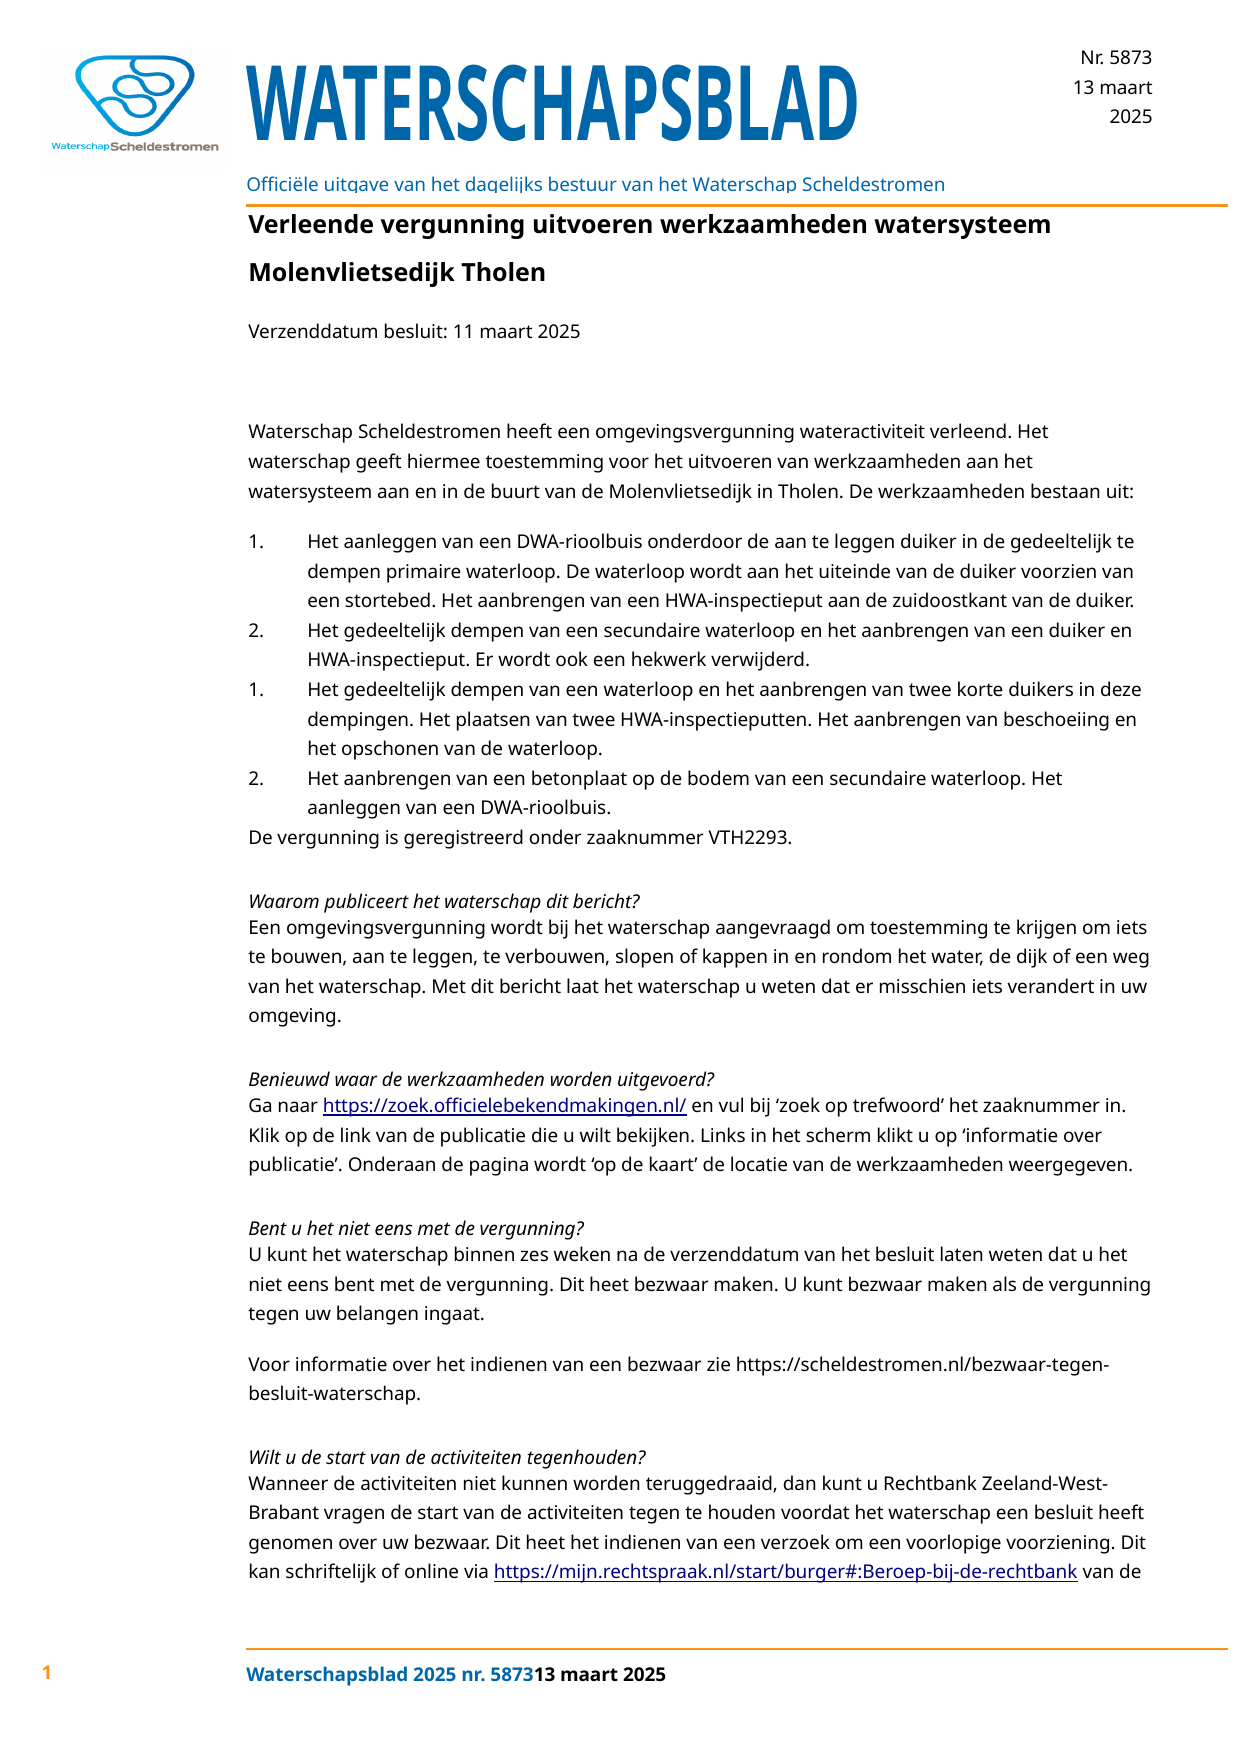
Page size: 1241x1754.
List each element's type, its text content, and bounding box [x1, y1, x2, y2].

picture [41, 47, 231, 172]
text De vergunning is geregistreerd onder zaaknummer VTH2293. [248, 824, 1152, 850]
text Wilt u de start van de activiteiten tegenhouden? [248, 1444, 1152, 1470]
text Waarom publiceert het waterschap dit bericht? [248, 888, 1152, 914]
text Waterschap Scheldestromen heeft een omgevingsvergunning wateractiviteit verleend. Het waterschap geeft hiermee toestemming voor het uitvoeren van werkzaamheden aan het watersysteem aan en in de buurt van de Molenvlietsedijk in Tholen. De werkzaamheden bestaan uit: [248, 419, 1152, 504]
list Het aanbrengen van een betonplaat op de bodem van een secundaire waterloop. Het aanleggen van een DWA-rioolbuis. [248, 765, 1152, 820]
text Een omgevingsvergunning wordt bij het waterschap aangevraagd om toestemming te krijgen om iets te bouwen, aan te leggen, te verbouwen, slopen of kappen in en rondom het water, de dijk of een weg van het waterschap. Met dit bericht laat het waterschap u weten dat er misschien iets verandert in uw omgeving. [248, 914, 1152, 1028]
text Bent u het niet eens met de vergunning? [248, 1215, 1152, 1241]
text Wanneer de activiteiten niet kunnen worden teruggedraaid, dan kunt u Rechtbank Zeeland-West-Brabant vragen de start van de activiteiten tegen te houden voordat het waterschap een besluit heeft genomen over uw bezwaar. Dit heet het indienen van een verzoek om een voorlopige voorziening. Dit kan schriftelijk of online via https://mijn.rechtspraak.nl/start/burger#:Beroep-bij-de-rechtbank van de [248, 1470, 1152, 1584]
list Het gedeeltelijk dempen van een secundaire waterloop en het aanbrengen van een duiker en HWA-inspectieput. Er wordt ook een hekwerk verwijderd. [248, 617, 1152, 672]
list Het gedeeltelijk dempen van een waterloop en het aanbrengen van twee korte duikers in deze dempingen. Het plaatsen van twee HWA-inspectieputten. Het aanbrengen van beschoeiing en het opschonen van de waterloop. [248, 676, 1152, 761]
text U kunt het waterschap binnen zes weken na de verzenddatum van het besluit laten weten dat u het niet eens bent met de vergunning. Dit heet bezwaar maken. U kunt bezwaar maken als de vergunning tegen uw belangen ingaat. [248, 1241, 1152, 1326]
text Ga naar https://zoek.officielebekendmakingen.nl/ en vul bij ‘zoek op trefwoord’ het zaaknummer in. Klik op de link van de publicatie die u wilt bekijken. Links in het scherm klikt u op ‘informatie over publicatie’. Onderaan de pagina wordt ‘op de kaart’ de locatie van de werkzaamheden weergegeven. [248, 1092, 1152, 1177]
text Benieuwd waar de werkzaamheden worden uitgevoerd? [248, 1067, 1152, 1092]
text Verzenddatum besluit: 11 maart 2025 [248, 318, 1152, 344]
text Voor informatie over het indienen van een bezwaar zie https://scheldestromen.nl/bezwaar-tegen-besluit-waterschap. [248, 1351, 1152, 1406]
list Het aanleggen van een DWA-rioolbuis onderdoor de aan te leggen duiker in de gedeeltelijk te dempen primaire waterloop. De waterloop wordt aan het uiteinde van de duiker voorzien van een stortebed. Het aanbrengen van een HWA-inspectieput aan de zuidoostkant van de duiker. [248, 528, 1152, 613]
text Verleende vergunning uitvoeren werkzaamheden watersysteem Molenvlietsedijk Tholen [248, 207, 1152, 288]
